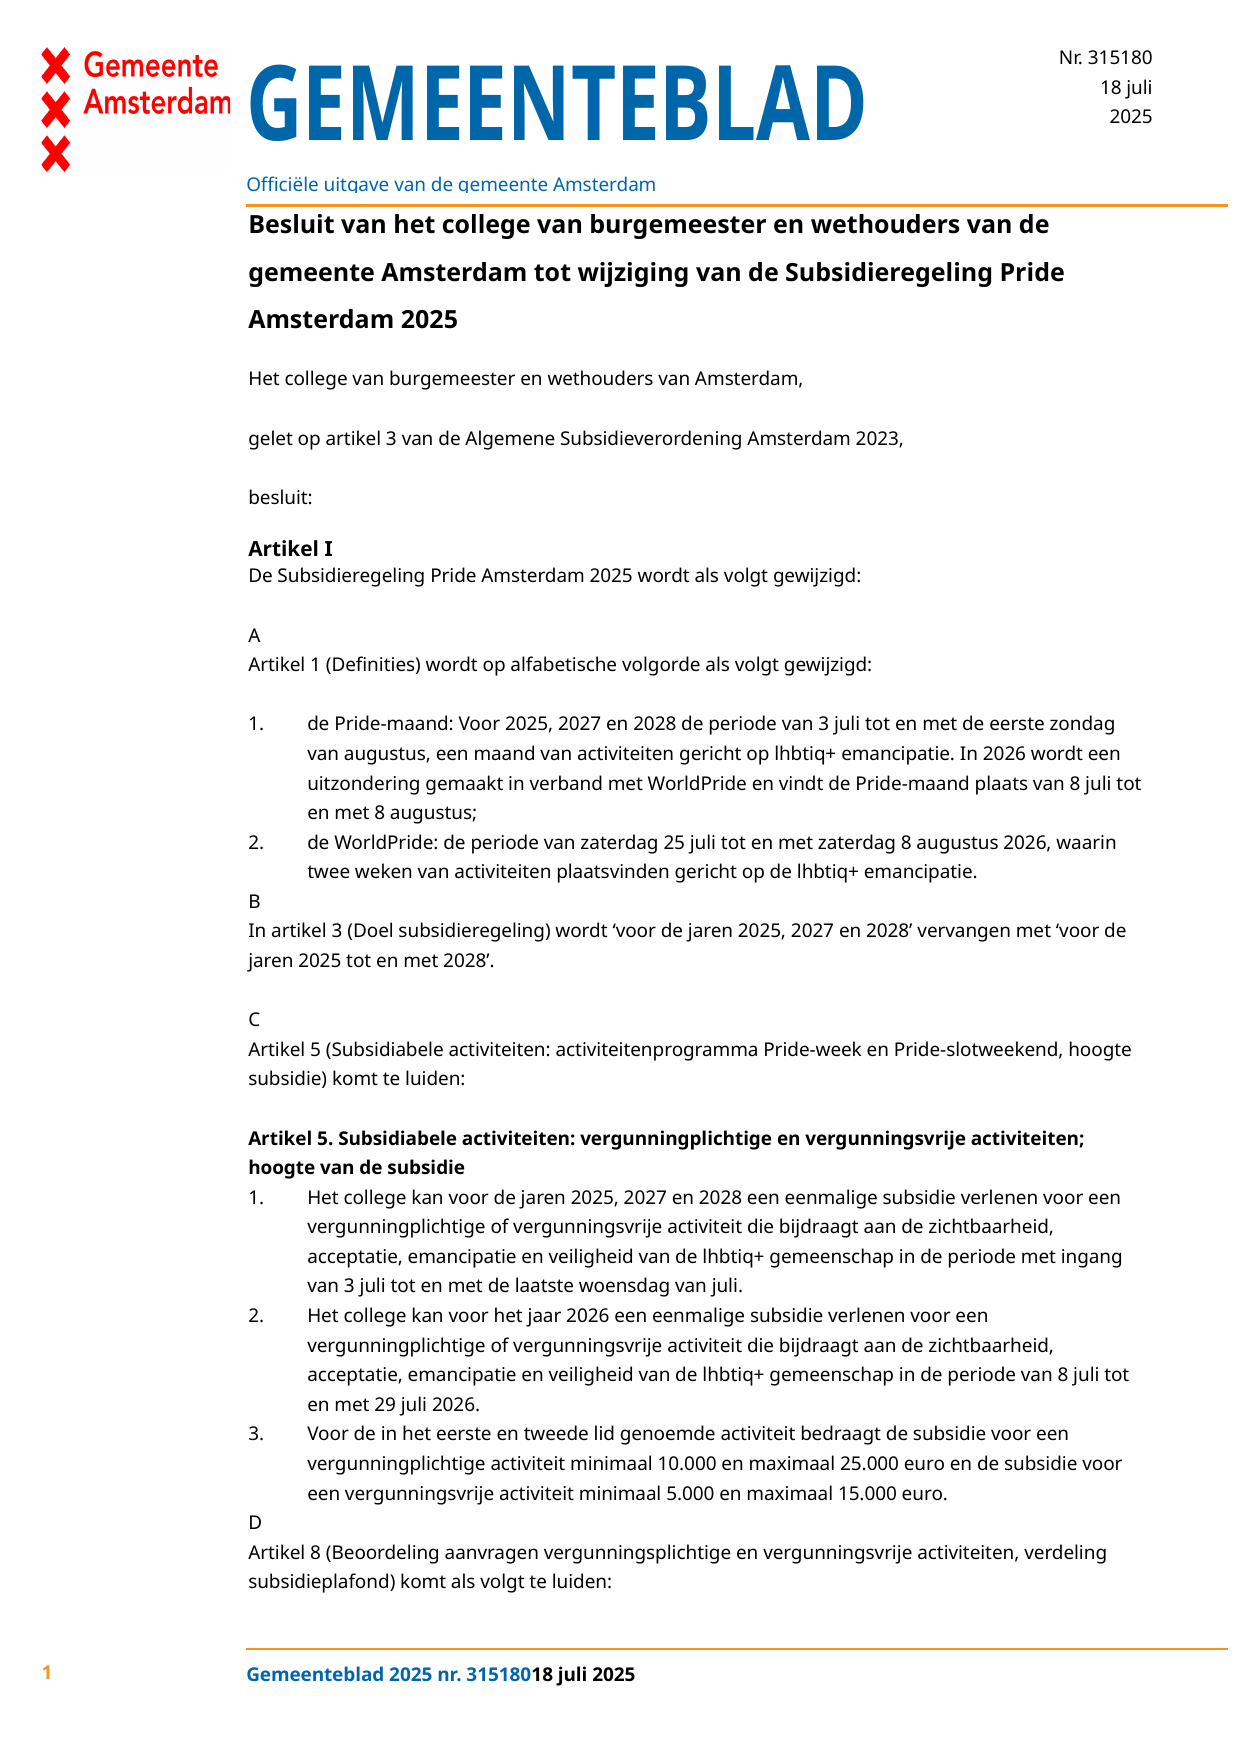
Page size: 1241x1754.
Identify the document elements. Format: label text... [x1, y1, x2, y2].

picture [41, 47, 231, 172]
list Voor de in het eerste en tweede lid genoemde activiteit bedraagt de subsidie voor een vergunningplichtige activiteit minimaal 10.000 en maximaal 25.000 euro en de subsidie voor een vergunningsvrije activiteit minimaal 5.000 en maximaal 15.000 euro. [248, 1421, 1152, 1506]
text Artikel 8 (Beoordeling aanvragen vergunningsplichtige en vergunningsvrije activiteiten, verdeling subsidieplafond) komt als volgt te luiden: [248, 1539, 1152, 1594]
text besluit: [248, 484, 1152, 509]
text In artikel 3 (Doel subsidieregeling) wordt ‘voor de jaren 2025, 2027 en 2028’ vervangen met ‘voor de jaren 2025 tot en met 2028’. [248, 918, 1152, 973]
text D [248, 1509, 1152, 1535]
text gelet op artikel 3 van de Algemene Subsidieverordening Amsterdam 2023, [248, 425, 1152, 450]
text B [248, 888, 1152, 914]
text Artikel 1 (Definities) wordt op alfabetische volgorde als volgt gewijzigd: [248, 651, 1152, 677]
text Artikel 5 (Subsidiabele activiteiten: activiteitenprogramma Pride-week en Pride-slotweekend, hoogte subsidie) komt te luiden: [248, 1036, 1152, 1091]
list de WorldPride: de periode van zaterdag 25 juli tot en met zaterdag 8 augustus 2026, waarin twee weken van activiteiten plaatsvinden gericht op de lhbtiq+ emancipatie. [248, 829, 1152, 884]
text Artikel I [248, 534, 1152, 563]
text De Subsidieregeling Pride Amsterdam 2025 wordt als volgt gewijzigd: [248, 563, 1152, 588]
text C [248, 1006, 1152, 1032]
text Het college van burgemeester en wethouders van Amsterdam, [248, 366, 1152, 391]
list Het college kan voor de jaren 2025, 2027 en 2028 een eenmalige subsidie verlenen voor een vergunningplichtige of vergunningsvrije activiteit die bijdraagt aan de zichtbaarheid, acceptatie, emancipatie en veiligheid van de lhbtiq+ gemeenschap in de periode met ingang van 3 juli tot en met de laatste woensdag van juli. [248, 1184, 1152, 1298]
text Artikel 5. Subsidiabele activiteiten: vergunningplichtige en vergunningsvrije activiteiten; hoogte van de subsidie [248, 1125, 1152, 1180]
list Het college kan voor het jaar 2026 een eenmalige subsidie verlenen voor een vergunningplichtige of vergunningsvrije activiteit die bijdraagt aan de zichtbaarheid, acceptatie, emancipatie en veiligheid van de lhbtiq+ gemeenschap in de periode van 8 juli tot en met 29 juli 2026. [248, 1302, 1152, 1417]
text Besluit van het college van burgemeester en wethouders van de gemeente Amsterdam tot wijziging van de Subsidieregeling Pride Amsterdam 2025 [248, 207, 1152, 336]
list de Pride-maand: Voor 2025, 2027 en 2028 de periode van 3 juli tot en met de eerste zondag van augustus, een maand van activiteiten gericht op lhbtiq+ emancipatie. In 2026 wordt een uitzondering gemaakt in verband met WorldPride en vindt de Pride-maand plaats van 8 juli tot en met 8 augustus; [248, 711, 1152, 825]
text A [248, 622, 1152, 648]
